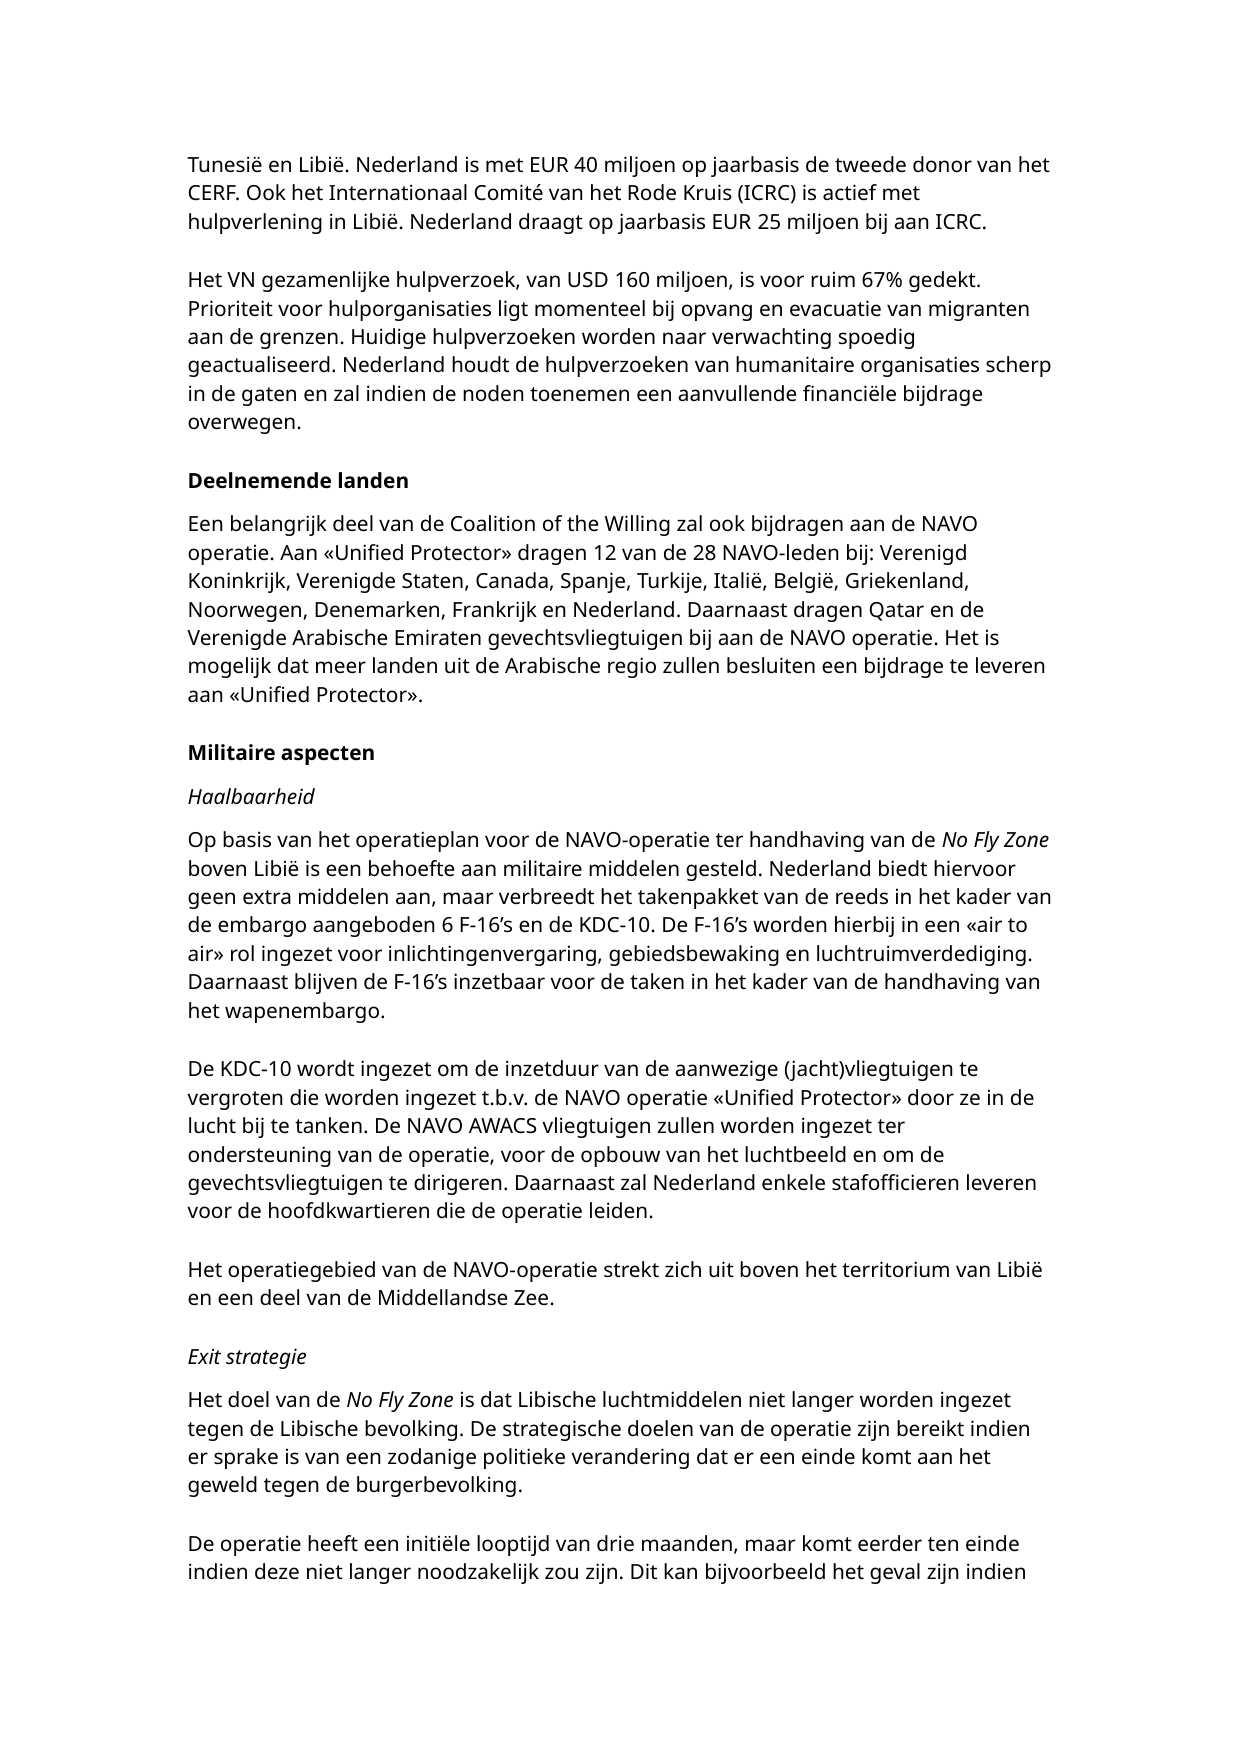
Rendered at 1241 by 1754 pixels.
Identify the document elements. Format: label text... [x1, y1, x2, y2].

text Militaire aspecten [187, 738, 1053, 767]
text Deelnemende landen [187, 466, 1053, 494]
text Op basis van het operatieplan voor de NAVO-operatie ter handhaving van de No Fly Zone boven Libië is een behoefte aan militaire middelen gesteld. Nederland biedt hiervoor geen extra middelen aan, maar verbreedt het takenpakket van de reeds in het kader van de embargo aangeboden 6 F-16’s en de KDC-10. De F-16’s worden hierbij in een «air to air» rol ingezet voor inlichtingenvergaring, gebiedsbewaking en luchtruimverdediging. Daarnaast blijven de F-16’s inzetbaar voor de taken in het kader van de handhaving van het wapenembargo. [187, 825, 1053, 1024]
text Tunesië en Libië. Nederland is met EUR 40 miljoen op jaarbasis de tweede donor van het CERF. Ook het Internationaal Comité van het Rode Kruis (ICRC) is actief met hulpverlening in Libië. Nederland draagt op jaarbasis EUR 25 miljoen bij aan ICRC. [187, 150, 1053, 235]
text Het doel van de No Fly Zone is dat Libische luchtmiddelen niet langer worden ingezet tegen de Libische bevolking. De strategische doelen van de operatie zijn bereikt indien er sprake is van een zodanige politieke verandering dat er een einde komt aan het geweld tegen de burgerbevolking. [187, 1385, 1053, 1499]
text Exit strategie [187, 1342, 1053, 1370]
text Het operatiegebied van de NAVO-operatie strekt zich uit boven het territorium van Libië en een deel van de Middellandse Zee. [187, 1255, 1053, 1312]
text Het VN gezamenlijke hulpverzoek, van USD 160 miljoen, is voor ruim 67% gedekt. Prioriteit voor hulporganisaties ligt momenteel bij opvang en evacuatie van migranten aan de grenzen. Huidige hulpverzoeken worden naar verwachting spoedig geactualiseerd. Nederland houdt de hulpverzoeken van humanitaire organisaties scherp in de gaten en zal indien de noden toenemen een aanvullende financiële bijdrage overwegen. [187, 265, 1053, 436]
text De KDC-10 wordt ingezet om de inzetduur van de aanwezige (jacht)vliegtuigen te vergroten die worden ingezet t.b.v. de NAVO operatie «Unified Protector» door ze in de lucht bij te tanken. De NAVO AWACS vliegtuigen zullen worden ingezet ter ondersteuning van de operatie, voor de opbouw van het luchtbeeld en om de gevechtsvliegtuigen te dirigeren. Daarnaast zal Nederland enkele stafofficieren leveren voor de hoofdkwartieren die de operatie leiden. [187, 1054, 1053, 1225]
text Haalbaarheid [187, 782, 1053, 810]
text Een belangrijk deel van de Coalition of the Willing zal ook bijdragen aan de NAVO operatie. Aan «Unified Protector» dragen 12 van de 28 NAVO-leden bij: Verenigd Koninkrijk, Verenigde Staten, Canada, Spanje, Turkije, Italië, België, Griekenland, Noorwegen, Denemarken, Frankrijk en Nederland. Daarnaast dragen Qatar en de Verenigde Arabische Emiraten gevechtsvliegtuigen bij aan de NAVO operatie. Het is mogelijk dat meer landen uit de Arabische regio zullen besluiten een bijdrage te leveren aan «Unified Protector». [187, 509, 1053, 708]
text De operatie heeft een initiële looptijd van drie maanden, maar komt eerder ten einde indien deze niet langer noodzakelijk zou zijn. Dit kan bijvoorbeeld het geval zijn indien [187, 1529, 1053, 1586]
